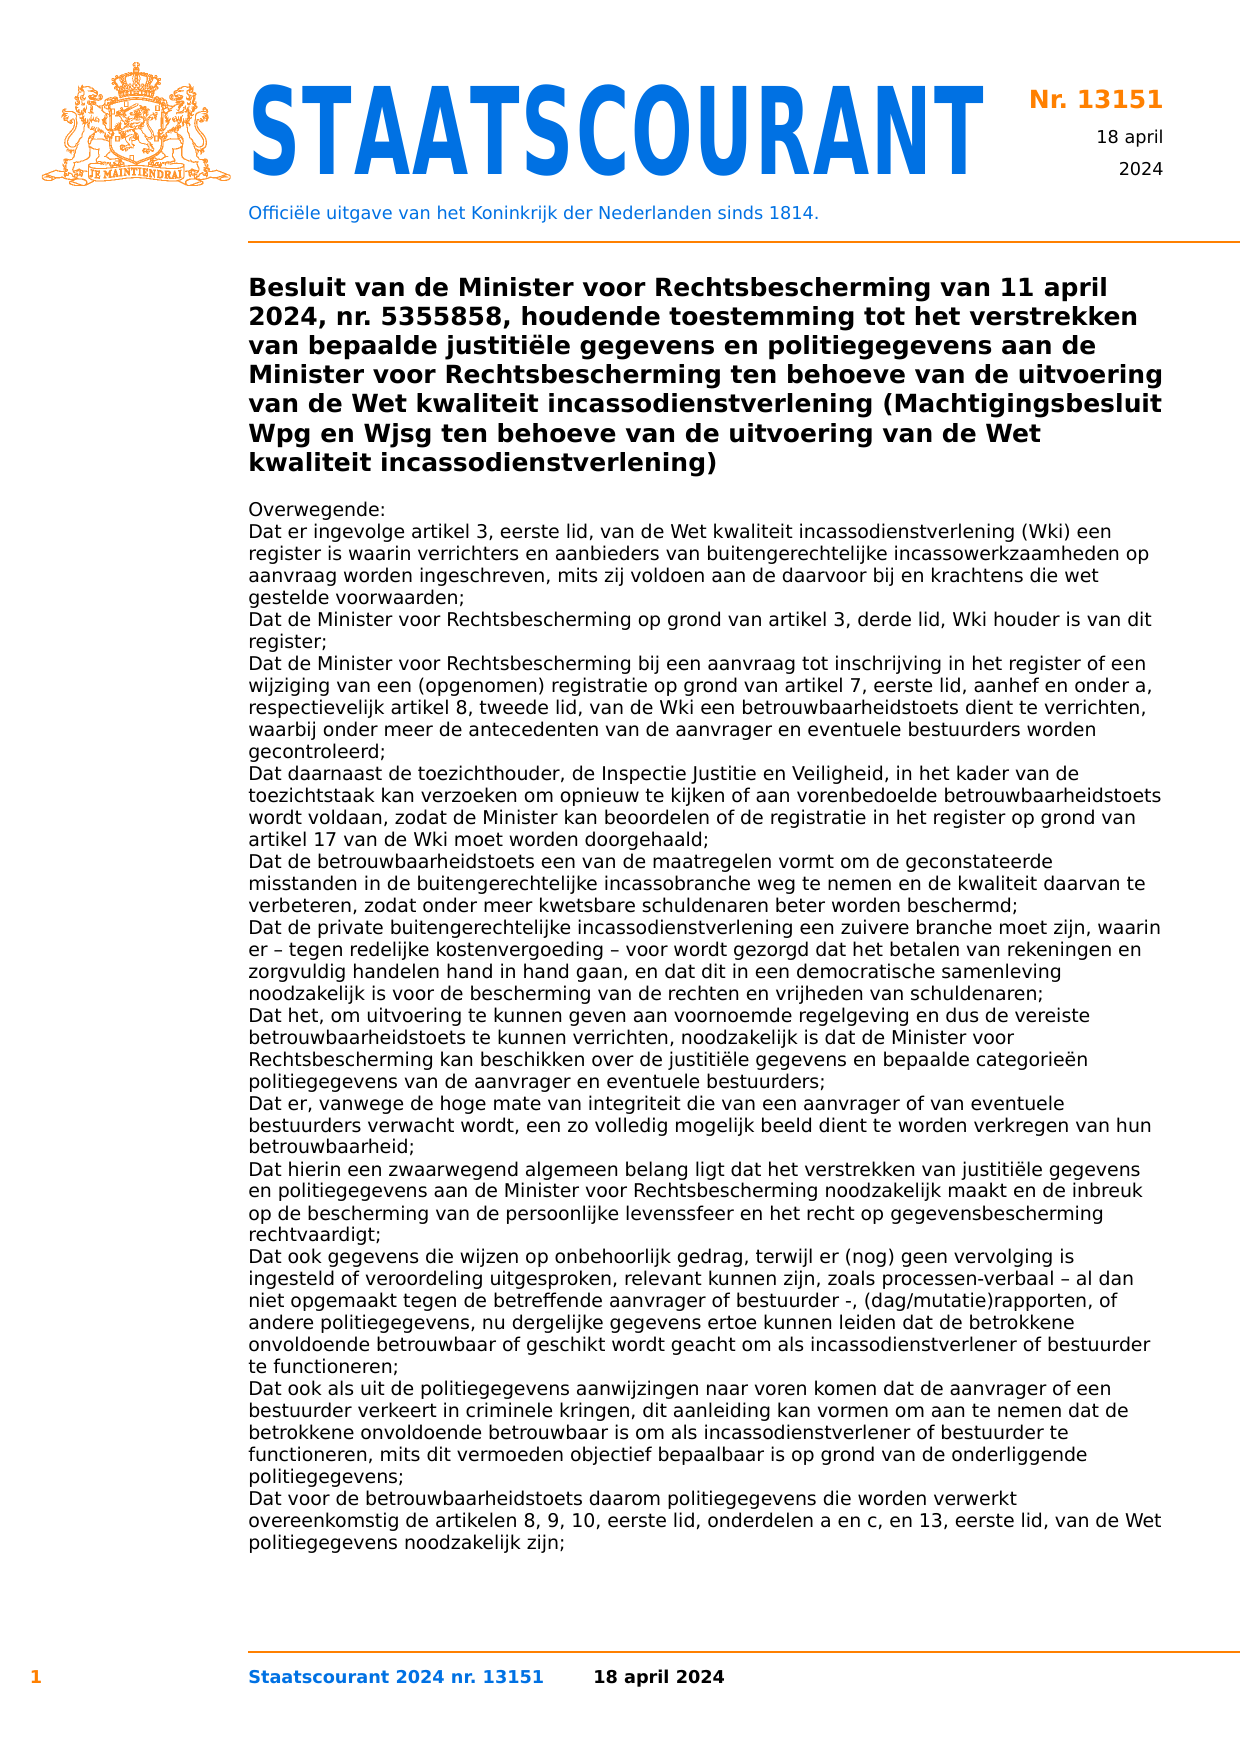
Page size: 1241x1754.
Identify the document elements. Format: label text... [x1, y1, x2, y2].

table_cell 2024 [998, 153, 1240, 203]
text Dat de Minister voor Rechtsbescherming op grond van artikel 3, derde lid, Wki houder is van dit register; [248, 609, 1163, 653]
table_header [25, 62, 248, 241]
text Dat ook gegevens die wijzen op onbehoorlijk gedrag, terwijl er (nog) geen vervolging is ingesteld of veroordeling uitgesproken, relevant kunnen zijn, zoals processen-verbaal – al dan niet opgemaakt tegen de betreffende aanvrager of bestuurder -, (dag/mutatie)rapporten, of andere politiegegevens, nu dergelijke gegevens ertoe kunnen leiden dat de betrokkene onvoldoende betrouwbaar of geschikt wordt geacht om als incassodienstverlener of bestuurder te functioneren; [248, 1246, 1163, 1378]
subtitle Besluit van de Minister voor Rechtsbescherming van 11 april 2024, nr. 5355858, houdende toestemming tot het verstrekken van bepaalde justitiële gegevens en politiegegevens aan de Minister voor Rechtsbescherming ten behoeve van de uitvoering van de Wet kwaliteit incassodienstverlening (Machtigingsbesluit Wpg en Wjsg ten behoeve van de uitvoering van de Wet kwaliteit incassodienstverlening) [248, 273, 1163, 477]
text Overwegende: [248, 499, 1163, 521]
text Dat de Minister voor Rechtsbescherming bij een aanvraag tot inschrijving in het register of een wijziging van een (opgenomen) registratie op grond van artikel 7, eerste lid, aanhef en onder a, respectievelijk artikel 8, tweede lid, van de Wki een betrouwbaarheidstoets dient te verrichten, waarbij onder meer de antecedenten van de aanvrager en eventuele bestuurders worden gecontroleerd; [248, 653, 1163, 763]
text Dat hierin een zwaarwegend algemeen belang ligt dat het verstrekken van justitiële gegevens en politiegegevens aan de Minister voor Rechtsbescherming noodzakelijk maakt en de inbreuk op de bescherming van de persoonlijke levenssfeer en het recht op gegevensbescherming rechtvaardigt; [248, 1158, 1163, 1246]
text Dat er, vanwege de hoge mate van integriteit die van een aanvrager of van eventuele bestuurders verwacht wordt, een zo volledig mogelijk beeld dient te worden verkregen van hun betrouwbaarheid; [248, 1092, 1163, 1158]
table_cell 18 april [998, 121, 1240, 153]
text Dat de private buitengerechtelijke incassodienstverlening een zuivere branche moet zijn, waarin er – tegen redelijke kostenvergoeding – voor wordt gezorgd dat het betalen van rekeningen en zorgvuldig handelen hand in hand gaan, en dat dit in een democratische samenleving noodzakelijk is voor de bescherming van de rechten en vrijheden van schuldenaren; [248, 917, 1163, 1004]
text Dat er ingevolge artikel 3, eerste lid, van de Wet kwaliteit incassodienstverlening (Wki) een register is waarin verrichters en aanbieders van buitengerechtelijke incassowerkzaamheden op aanvraag worden ingeschreven, mits zij voldoen aan de daarvoor bij en krachtens die wet gestelde voorwaarden; [248, 521, 1163, 609]
table_header Nr. 13151 [998, 62, 1240, 121]
text Dat de betrouwbaarheidstoets een van de maatregelen vormt om de geconstateerde misstanden in de buitengerechtelijke incassobranche weg te nemen en de kwaliteit daarvan te verbeteren, zodat onder meer kwetsbare schuldenaren beter worden beschermd; [248, 851, 1163, 917]
picture [41, 62, 231, 186]
table_cell Officiële uitgave van het Koninkrijk der Nederlanden sinds 1814. [248, 203, 1240, 241]
text Dat voor de betrouwbaarheidstoets daarom politiegegevens die worden verwerkt overeenkomstig de artikelen 8, 9, 10, eerste lid, onderdelen a en c, en 13, eerste lid, van de Wet politiegegevens noodzakelijk zijn; [248, 1488, 1163, 1554]
text Dat daarnaast de toezichthouder, de Inspectie Justitie en Veiligheid, in het kader van de toezichtstaak kan verzoeken om opnieuw te kijken of aan vorenbedoelde betrouwbaarheidstoets wordt voldaan, zodat de Minister kan beoordelen of de registratie in het register op grond van artikel 17 van de Wki moet worden doorgehaald; [248, 763, 1163, 851]
text Dat het, om uitvoering te kunnen geven aan voornoemde regelgeving en dus de vereiste betrouwbaarheidstoets te kunnen verrichten, noodzakelijk is dat de Minister voor Rechtsbescherming kan beschikken over de justitiële gegevens en bepaalde categorieën politiegegevens van de aanvrager en eventuele bestuurders; [248, 1004, 1163, 1092]
table_header STAATSCOURANT [248, 62, 998, 203]
text Dat ook als uit de politiegegevens aanwijzingen naar voren komen dat de aanvrager of een bestuurder verkeert in criminele kringen, dit aanleiding kan vormen om aan te nemen dat de betrokkene onvoldoende betrouwbaar is om als incassodienstverlener of bestuurder te functioneren, mits dit vermoeden objectief bepaalbaar is op grond van de onderliggende politiegegevens; [248, 1378, 1163, 1488]
